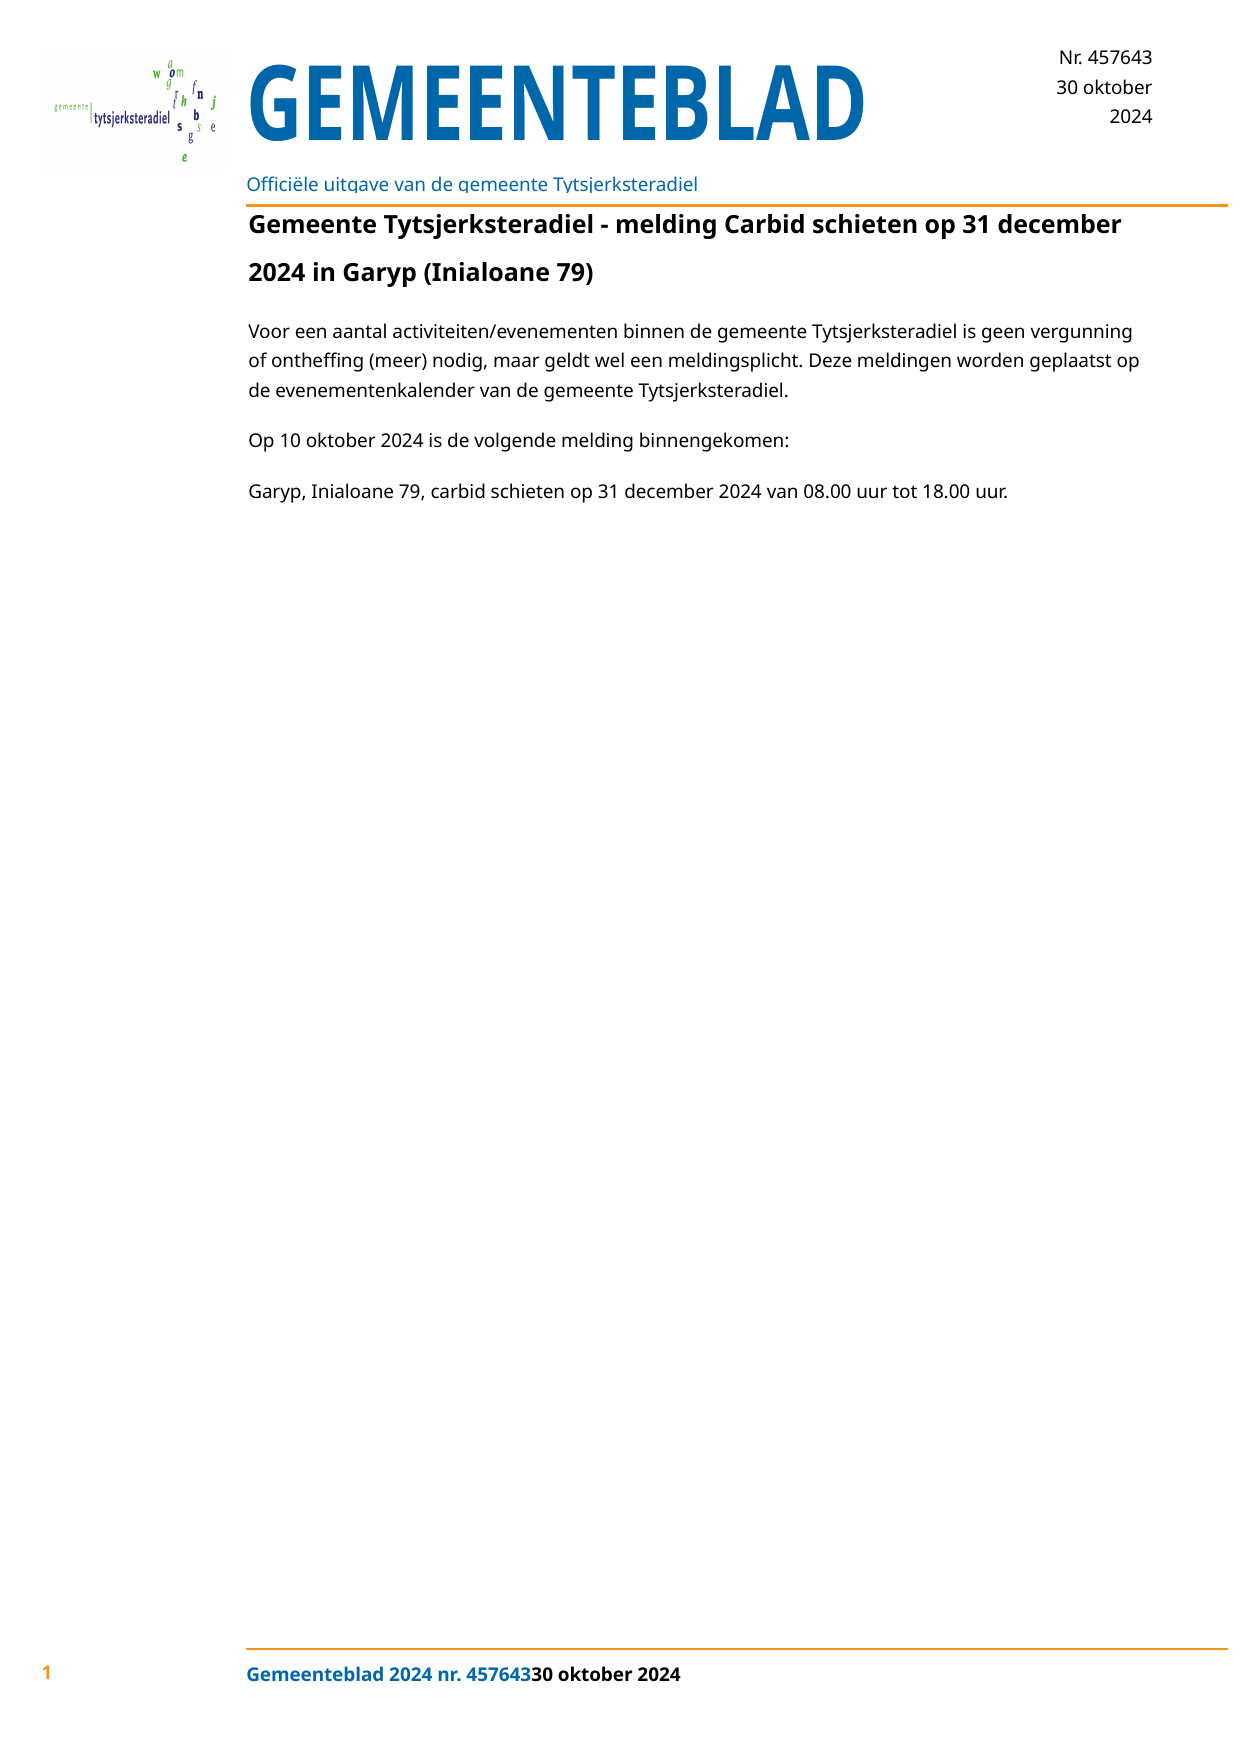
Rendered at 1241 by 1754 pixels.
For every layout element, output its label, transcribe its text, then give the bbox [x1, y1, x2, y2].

text Gemeente Tytsjerksteradiel - melding Carbid schieten op 31 december 2024 in Garyp (Inialoane 79) [248, 207, 1152, 288]
text Voor een aantal activiteiten/evenementen binnen de gemeente Tytsjerksteradiel is geen vergunning of ontheffing (meer) nodig, maar geldt wel een meldingsplicht. Deze meldingen worden geplaatst op de evenementenkalender van de gemeente Tytsjerksteradiel. [248, 318, 1152, 403]
text Op 10 oktober 2024 is de volgende melding binnengekomen: [248, 427, 1152, 453]
text Garyp, Inialoane 79, carbid schieten op 31 december 2024 van 08.00 uur tot 18.00 uur. [248, 478, 1152, 504]
picture [41, 47, 231, 172]
